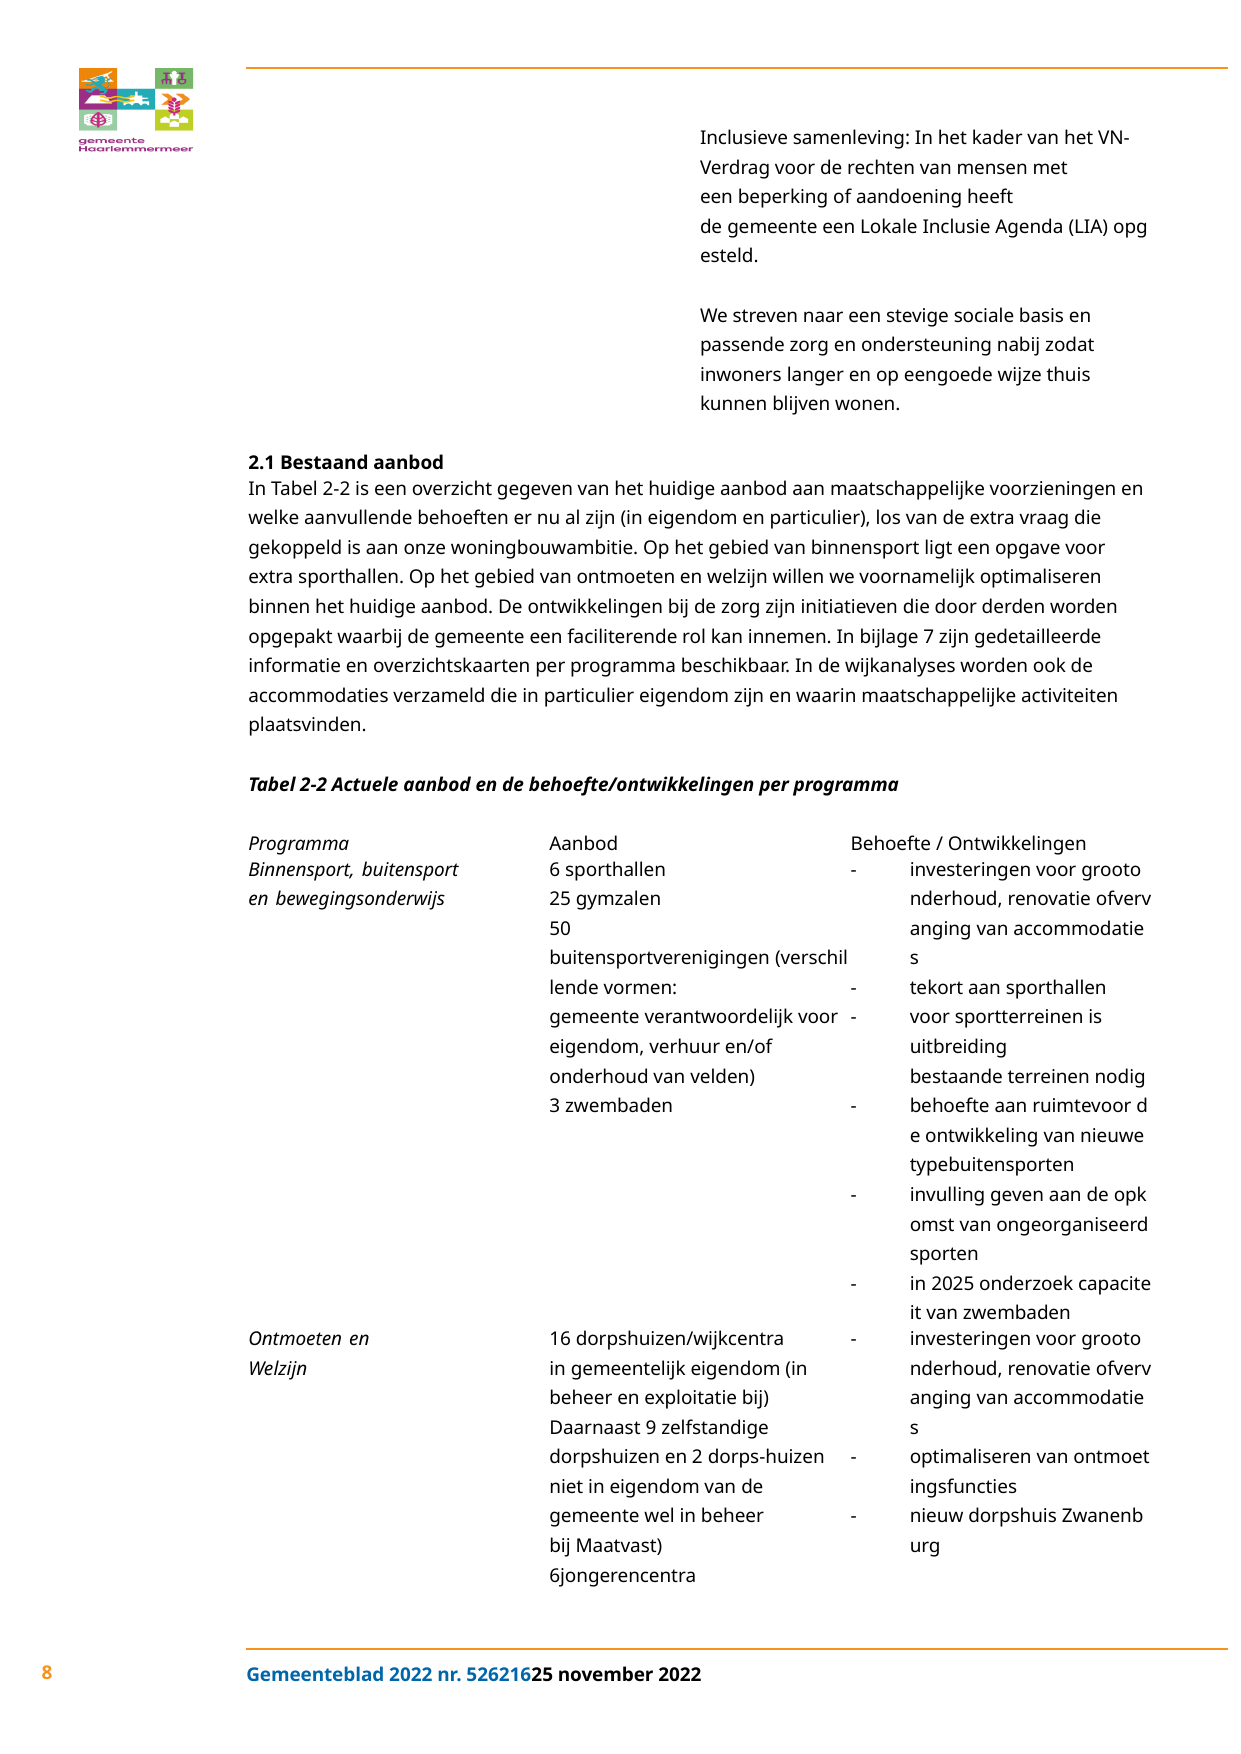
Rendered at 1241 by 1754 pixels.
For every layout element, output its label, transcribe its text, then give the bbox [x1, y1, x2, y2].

text In Tabel 2-2 is een overzicht gegeven van het huidige aanbod aan maatschappelijke voorzieningen en welke aanvullende behoeften er nu al zijn (in eigendom en particulier), los van de extra vraag die gekoppeld is aan onze woningbouwambitie. Op het gebied van binnensport ligt een opgave voor extra sporthallen. Op het gebied van ontmoeten en welzijn willen we voornamelijk optimaliseren binnen het huidige aanbod. De ontwikkelingen bij de zorg zijn initiatieven die door derden worden opgepakt waarbij de gemeente een faciliterende rol kan innemen. In bijlage 7 zijn gedetailleerde informatie en overzichtskaarten per programma beschikbaar. In de wijkanalyses worden ook de accommodaties verzameld die in particulier eigendom zijn en waarin maatschappelijke activiteiten plaatsvinden. [248, 475, 1152, 737]
table_cell 6 sporthallen 25 gymzalen 50 buitensportverenigingen (verschillende vormen: gemeente verantwoordelijk voor eigendom, verhuur en/of onderhoud van velden) 3 zwembaden [549, 856, 850, 1325]
text 2.1 Bestaand aanbod [248, 449, 1152, 475]
table_cell 16 dorpshuizen/wijkcentra in gemeentelijk eigendom (in beheer en exploitatie bij) Daarnaast 9 zelfstandige dorpshuizen en 2 dorps-huizen niet in eigendom van de gemeente wel in beheer bij Maatvast) 6jongerencentra [549, 1325, 850, 1588]
table_header Behoefte / Ontwikkelingen [850, 830, 1152, 856]
table_cell investeringen voor grootonderhoud, renovatie ofvervanging van accommodaties optimaliseren van ontmoetingsfuncties nieuw dorpshuis Zwanenburg [850, 1325, 1152, 1588]
table_cell [248, 95, 700, 416]
table_cell Ontmoeten en Welzijn [248, 1325, 549, 1588]
table_header Aanbod [549, 830, 850, 856]
table_cell investeringen voor grootonderhoud, renovatie ofvervanging van accommodaties tekort aan sporthallen voor sportterreinen is uitbreiding bestaande terreinen nodig behoefte aan ruimtevoor de ontwikkeling van nieuwe typebuitensporten invulling geven aan de opkomst van ongeorganiseerd sporten in 2025 onderzoek capaciteit van zwembaden [850, 856, 1152, 1325]
text Tabel 2-2 Actuele aanbod en de behoefte/ontwikkelingen per programma [248, 771, 1152, 796]
table_cell Inclusieve samenleving: In het kader van het VN-Verdrag voor de rechten van mensen met een beperking of aandoening heeft de gemeente een Lokale Inclusie Agenda (LIA) opgesteld. We streven naar een stevige sociale basis en passende zorg en ondersteuning nabij zodat inwoners langer en op eengoede wijze thuis kunnen blijven wonen. [700, 95, 1152, 416]
table_header Programma [248, 830, 549, 856]
table_cell Binnensport, buitensport en bewegingsonderwijs [248, 856, 549, 1325]
picture [41, 47, 231, 172]
